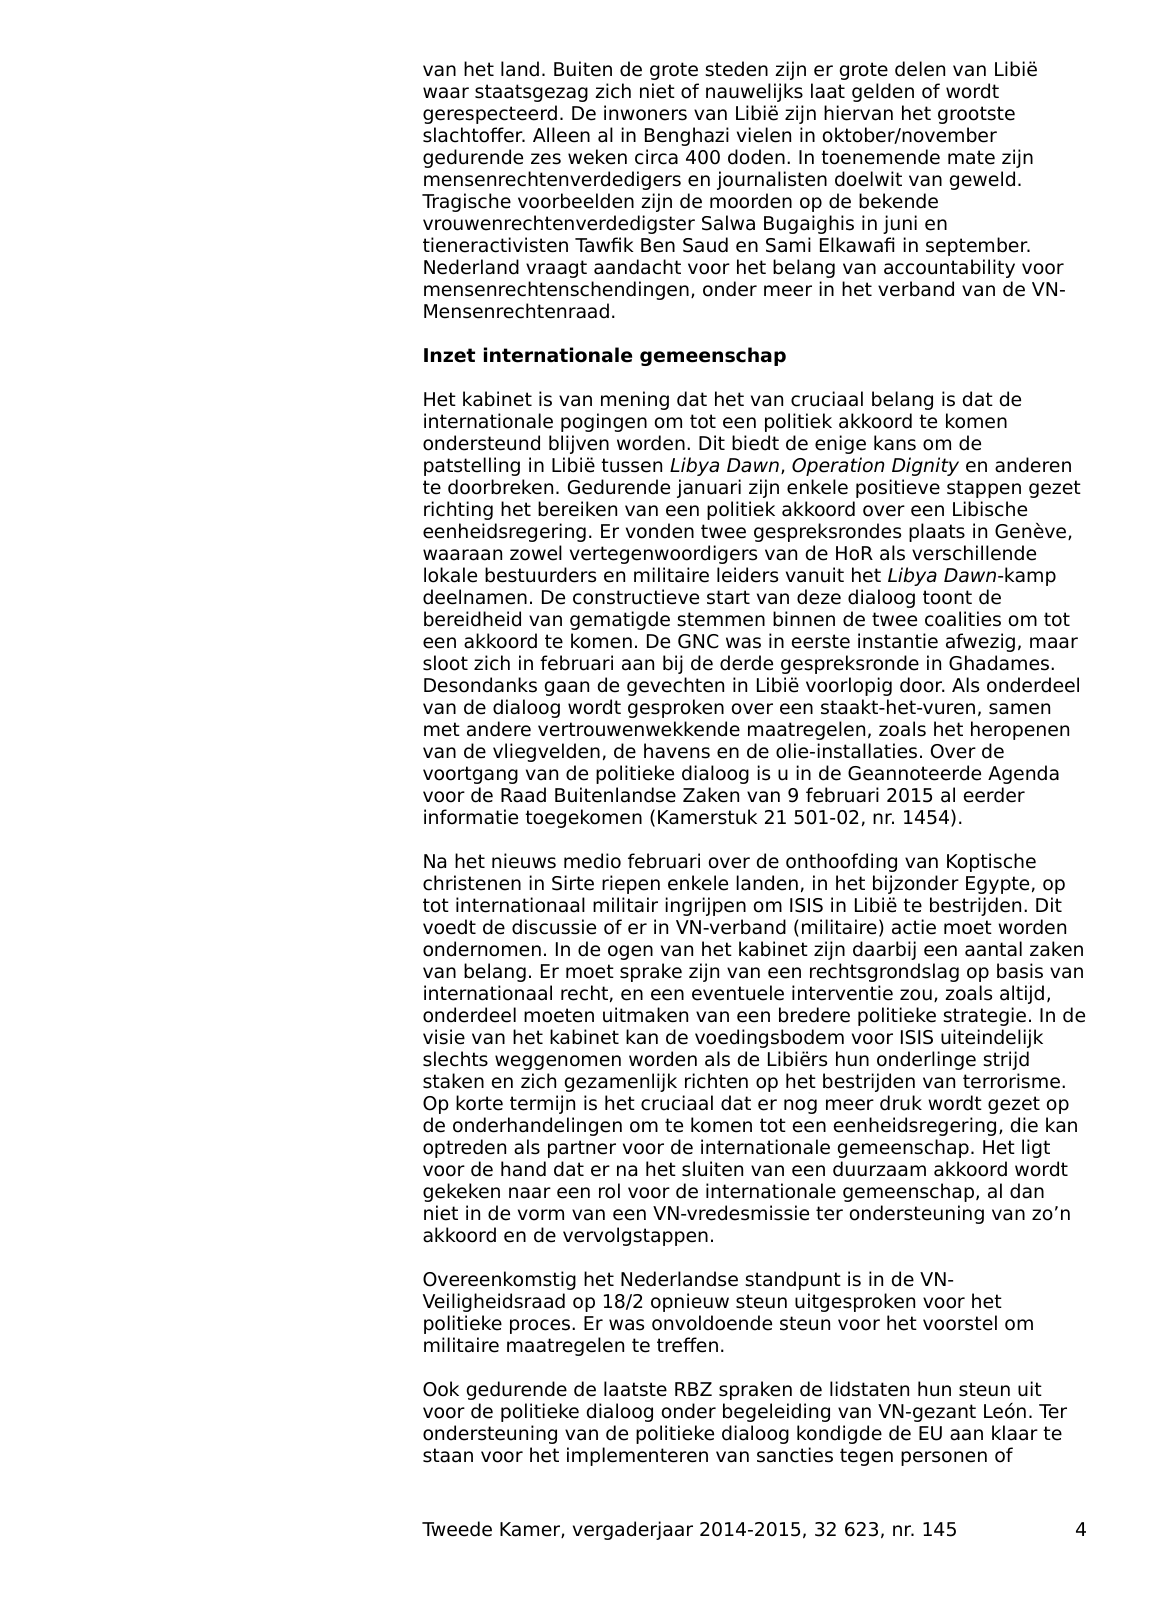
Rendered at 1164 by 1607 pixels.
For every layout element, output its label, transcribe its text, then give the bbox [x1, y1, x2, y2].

text Het kabinet is van mening dat het van cruciaal belang is dat de internationale pogingen om tot een politiek akkoord te komen ondersteund blijven worden. Dit biedt de enige kans om de patstelling in Libië tussen Libya Dawn, Operation Dignity en anderen te doorbreken. Gedurende januari zijn enkele positieve stappen gezet richting het bereiken van een politiek akkoord over een Libische eenheidsregering. Er vonden twee gespreksrondes plaats in Genève, waaraan zowel vertegenwoordigers van de HoR als verschillende lokale bestuurders en militaire leiders vanuit het Libya Dawn-kamp deelnamen. De constructieve start van deze dialoog toont de bereidheid van gematigde stemmen binnen de twee coalities om tot een akkoord te komen. De GNC was in eerste instantie afwezig, maar sloot zich in februari aan bij de derde gespreksronde in Ghadames. Desondanks gaan de gevechten in Libië voorlopig door. Als onderdeel van de dialoog wordt gesproken over een staakt-het-vuren, samen met andere vertrouwenwekkende maatregelen, zoals het heropenen van de vliegvelden, de havens en de olie-installaties. Over de voortgang van de politieke dialoog is u in de Geannoteerde Agenda voor de Raad Buitenlandse Zaken van 9 februari 2015 al eerder informatie toegekomen (Kamerstuk 21 501-02, nr. 1454). [422, 389, 1087, 829]
text Na het nieuws medio februari over de onthoofding van Koptische christenen in Sirte riepen enkele landen, in het bijzonder Egypte, op tot internationaal militair ingrijpen om ISIS in Libië te bestrijden. Dit voedt de discussie of er in VN-verband (militaire) actie moet worden ondernomen. In de ogen van het kabinet zijn daarbij een aantal zaken van belang. Er moet sprake zijn van een rechtsgrondslag op basis van internationaal recht, en een eventuele interventie zou, zoals altijd, onderdeel moeten uitmaken van een bredere politieke strategie. In de visie van het kabinet kan de voedingsbodem voor ISIS uiteindelijk slechts weggenomen worden als de Libiërs hun onderlinge strijd staken en zich gezamenlijk richten op het bestrijden van terrorisme. Op korte termijn is het cruciaal dat er nog meer druk wordt gezet op de onderhandelingen om te komen tot een eenheidsregering, die kan optreden als partner voor de internationale gemeenschap. Het ligt voor de hand dat er na het sluiten van een duurzaam akkoord wordt gekeken naar een rol voor de internationale gemeenschap, al dan niet in de vorm van een VN-vredesmissie ter ondersteuning van zo’n akkoord en de vervolgstappen. [422, 851, 1087, 1247]
text Overeenkomstig het Nederlandse standpunt is in de VN-Veiligheidsraad op 18/2 opnieuw steun uitgesproken voor het politieke proces. Er was onvoldoende steun voor het voorstel om militaire maatregelen te treffen. [422, 1269, 1087, 1357]
text Ook gedurende de laatste RBZ spraken de lidstaten hun steun uit voor de politieke dialoog onder begeleiding van VN-gezant León. Ter ondersteuning van de politieke dialoog kondigde de EU aan klaar te staan voor het implementeren van sancties tegen personen of [422, 1379, 1087, 1467]
text van het land. Buiten de grote steden zijn er grote delen van Libië waar staatsgezag zich niet of nauwelijks laat gelden of wordt gerespecteerd. De inwoners van Libië zijn hiervan het grootste slachtoffer. Alleen al in Benghazi vielen in oktober/november gedurende zes weken circa 400 doden. In toenemende mate zijn mensenrechtenverdedigers en journalisten doelwit van geweld. Tragische voorbeelden zijn de moorden op de bekende vrouwenrechtenverdedigster Salwa Bugaighis in juni en tieneractivisten Tawfik Ben Saud en Sami Elkawafi in september. Nederland vraagt aandacht voor het belang van accountability voor mensenrechtenschendingen, onder meer in het verband van de VN-Mensenrechtenraad. [422, 59, 1087, 323]
subtitle Inzet internationale gemeenschap [422, 345, 1087, 367]
